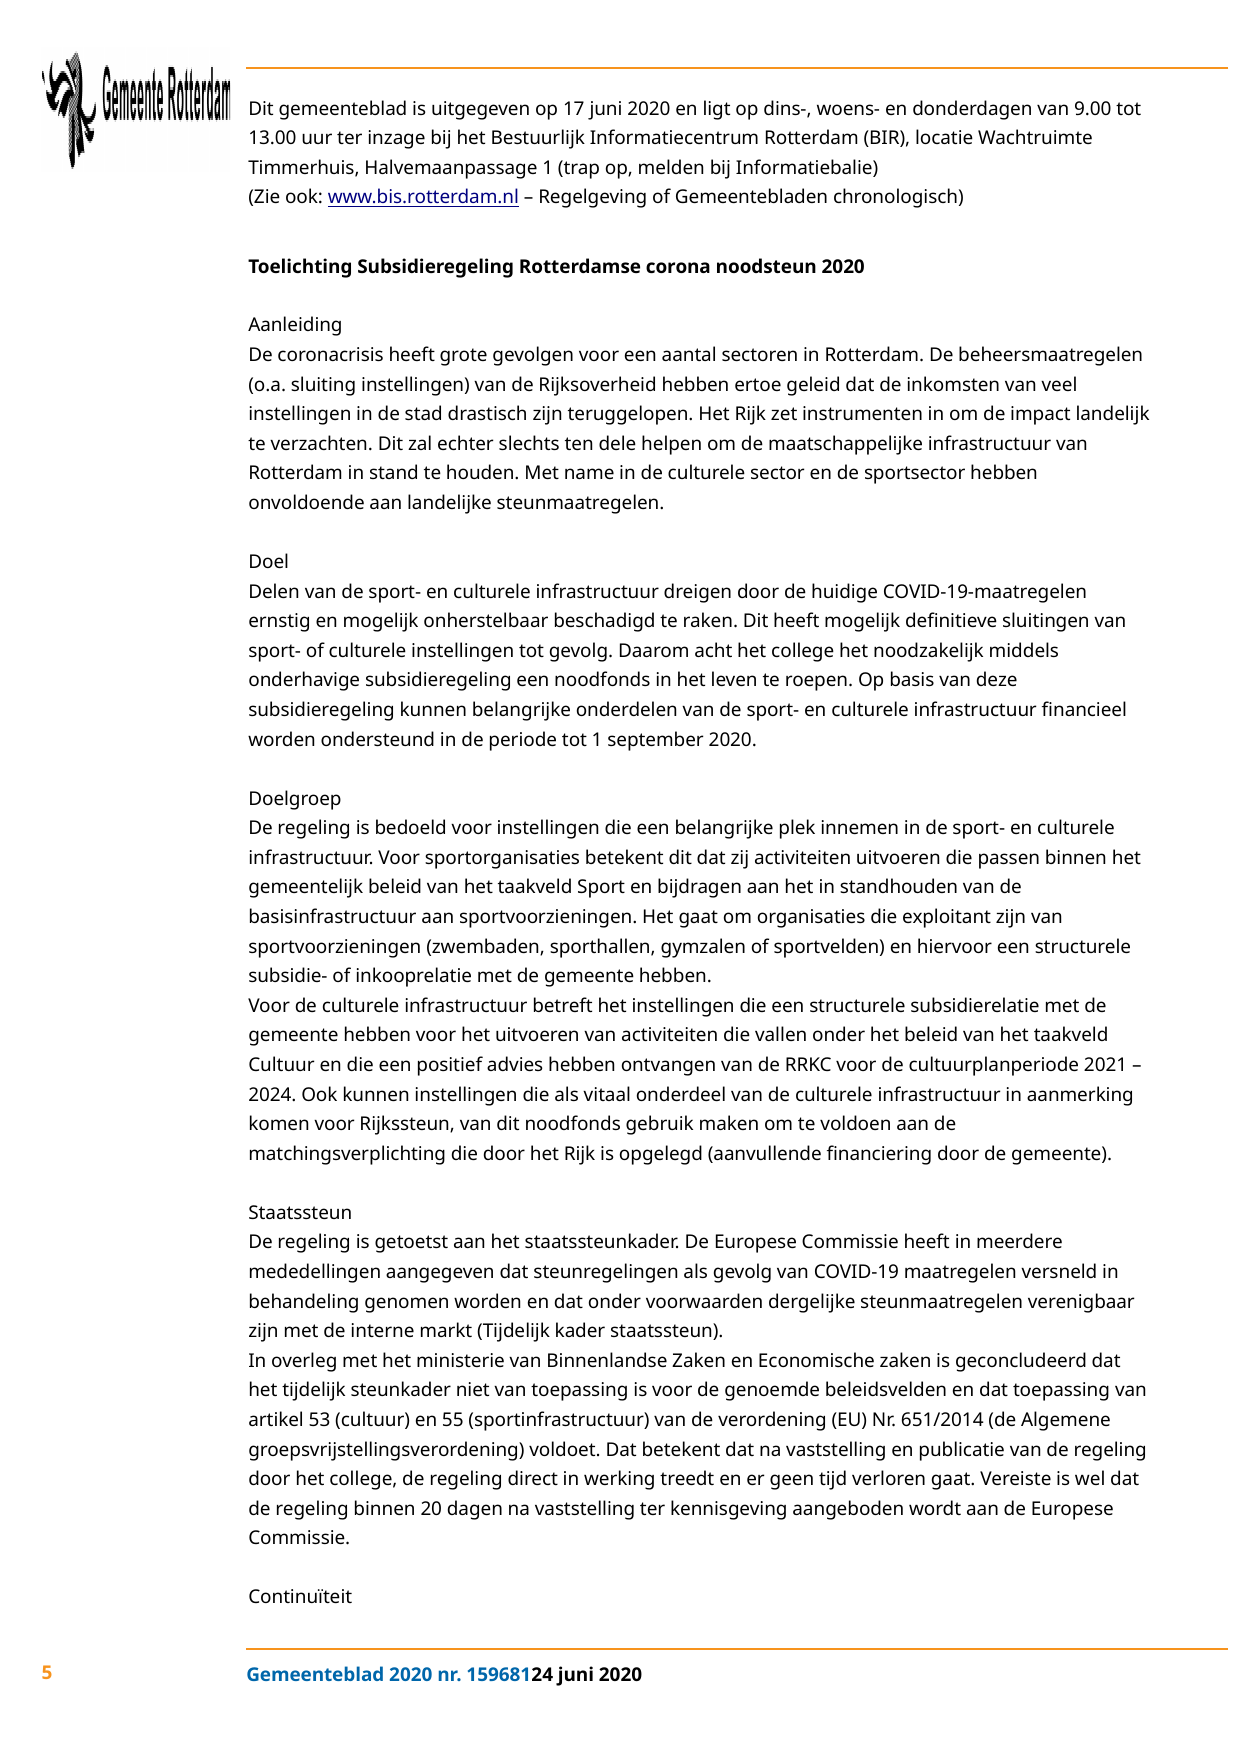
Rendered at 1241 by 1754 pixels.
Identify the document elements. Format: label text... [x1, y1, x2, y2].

text Voor de culturele infrastructuur betreft het instellingen die een structurele subsidierelatie met de gemeente hebben voor het uitvoeren van activiteiten die vallen onder het beleid van het taakveld Cultuur en die een positief advies hebben ontvangen van de RRKC voor de cultuurplanperiode 2021 – 2024. Ook kunnen instellingen die als vitaal onderdeel van de culturele infrastructuur in aanmerking komen voor Rijkssteun, van dit noodfonds gebruik maken om te voldoen aan de matchingsverplichting die door het Rijk is opgelegd (aanvullende financiering door de gemeente). [248, 992, 1152, 1166]
text Doelgroep [248, 785, 1152, 811]
text In overleg met het ministerie van Binnenlandse Zaken en Economische zaken is geconcludeerd dat het tijdelijk steunkader niet van toepassing is voor de genoemde beleidsvelden en dat toepassing van artikel 53 (cultuur) en 55 (sportinfrastructuur) van de verordening (EU) Nr. 651/2014 (de Algemene groepsvrijstellingsverordening) voldoet. Dat betekent dat na vaststelling en publicatie van de regeling door het college, de regeling direct in werking treedt en er geen tijd verloren gaat. Vereiste is wel dat de regeling binnen 20 dagen na vaststelling ter kennisgeving aangeboden wordt aan de Europese Commissie. [248, 1347, 1152, 1550]
text Toelichting Subsidieregeling Rotterdamse corona noodsteun 2020 [248, 243, 1152, 282]
text De coronacrisis heeft grote gevolgen voor een aantal sectoren in Rotterdam. De beheersmaatregelen (o.a. sluiting instellingen) van de Rijksoverheid hebben ertoe geleid dat de inkomsten van veel instellingen in de stad drastisch zijn teruggelopen. Het Rijk zet instrumenten in om de impact landelijk te verzachten. Dit zal echter slechts ten dele helpen om de maatschappelijke infrastructuur van Rotterdam in stand te houden. Met name in de culturele sector en de sportsector hebben onvoldoende aan landelijke steunmaatregelen. [248, 341, 1152, 515]
picture [41, 47, 231, 172]
text Dit gemeenteblad is uitgegeven op 17 juni 2020 en ligt op dins-, woens- en donderdagen van 9.00 tot 13.00 uur ter inzage bij het Bestuurlijk Informatiecentrum Rotterdam (BIR), locatie Wachtruimte Timmerhuis, Halvemaanpassage 1 (trap op, melden bij Informatiebalie) [248, 95, 1152, 180]
text Staatssteun [248, 1199, 1152, 1225]
text Doel [248, 548, 1152, 574]
text De regeling is bedoeld voor instellingen die een belangrijke plek innemen in de sport- en culturele infrastructuur. Voor sportorganisaties betekent dit dat zij activiteiten uitvoeren die passen binnen het gemeentelijk beleid van het taakveld Sport en bijdragen aan het in standhouden van de basisinfrastructuur aan sportvoorzieningen. Het gaat om organisaties die exploitant zijn van sportvoorzieningen (zwembaden, sporthallen, gymzalen of sportvelden) en hiervoor een structurele subsidie- of inkooprelatie met de gemeente hebben. [248, 814, 1152, 988]
text Aanleiding [248, 312, 1152, 337]
text De regeling is getoetst aan het staatssteunkader. De Europese Commissie heeft in meerdere mededellingen aangegeven dat steunregelingen als gevolg van COVID-19 maatregelen versneld in behandeling genomen worden en dat onder voorwaarden dergelijke steunmaatregelen verenigbaar zijn met de interne markt (Tijdelijk kader staatssteun). [248, 1229, 1152, 1343]
text Delen van de sport- en culturele infrastructuur dreigen door de huidige COVID-19-maatregelen ernstig en mogelijk onherstelbaar beschadigd te raken. Dit heeft mogelijk definitieve sluitingen van sport- of culturele instellingen tot gevolg. Daarom acht het college het noodzakelijk middels onderhavige subsidieregeling een noodfonds in het leven te roepen. Op basis van deze subsidieregeling kunnen belangrijke onderdelen van de sport- en culturele infrastructuur financieel worden ondersteund in de periode tot 1 september 2020. [248, 578, 1152, 752]
text (Zie ook: www.bis.rotterdam.nl – Regelgeving of Gemeentebladen chronologisch) [248, 184, 1152, 209]
text Continuïteit [248, 1584, 1152, 1609]
